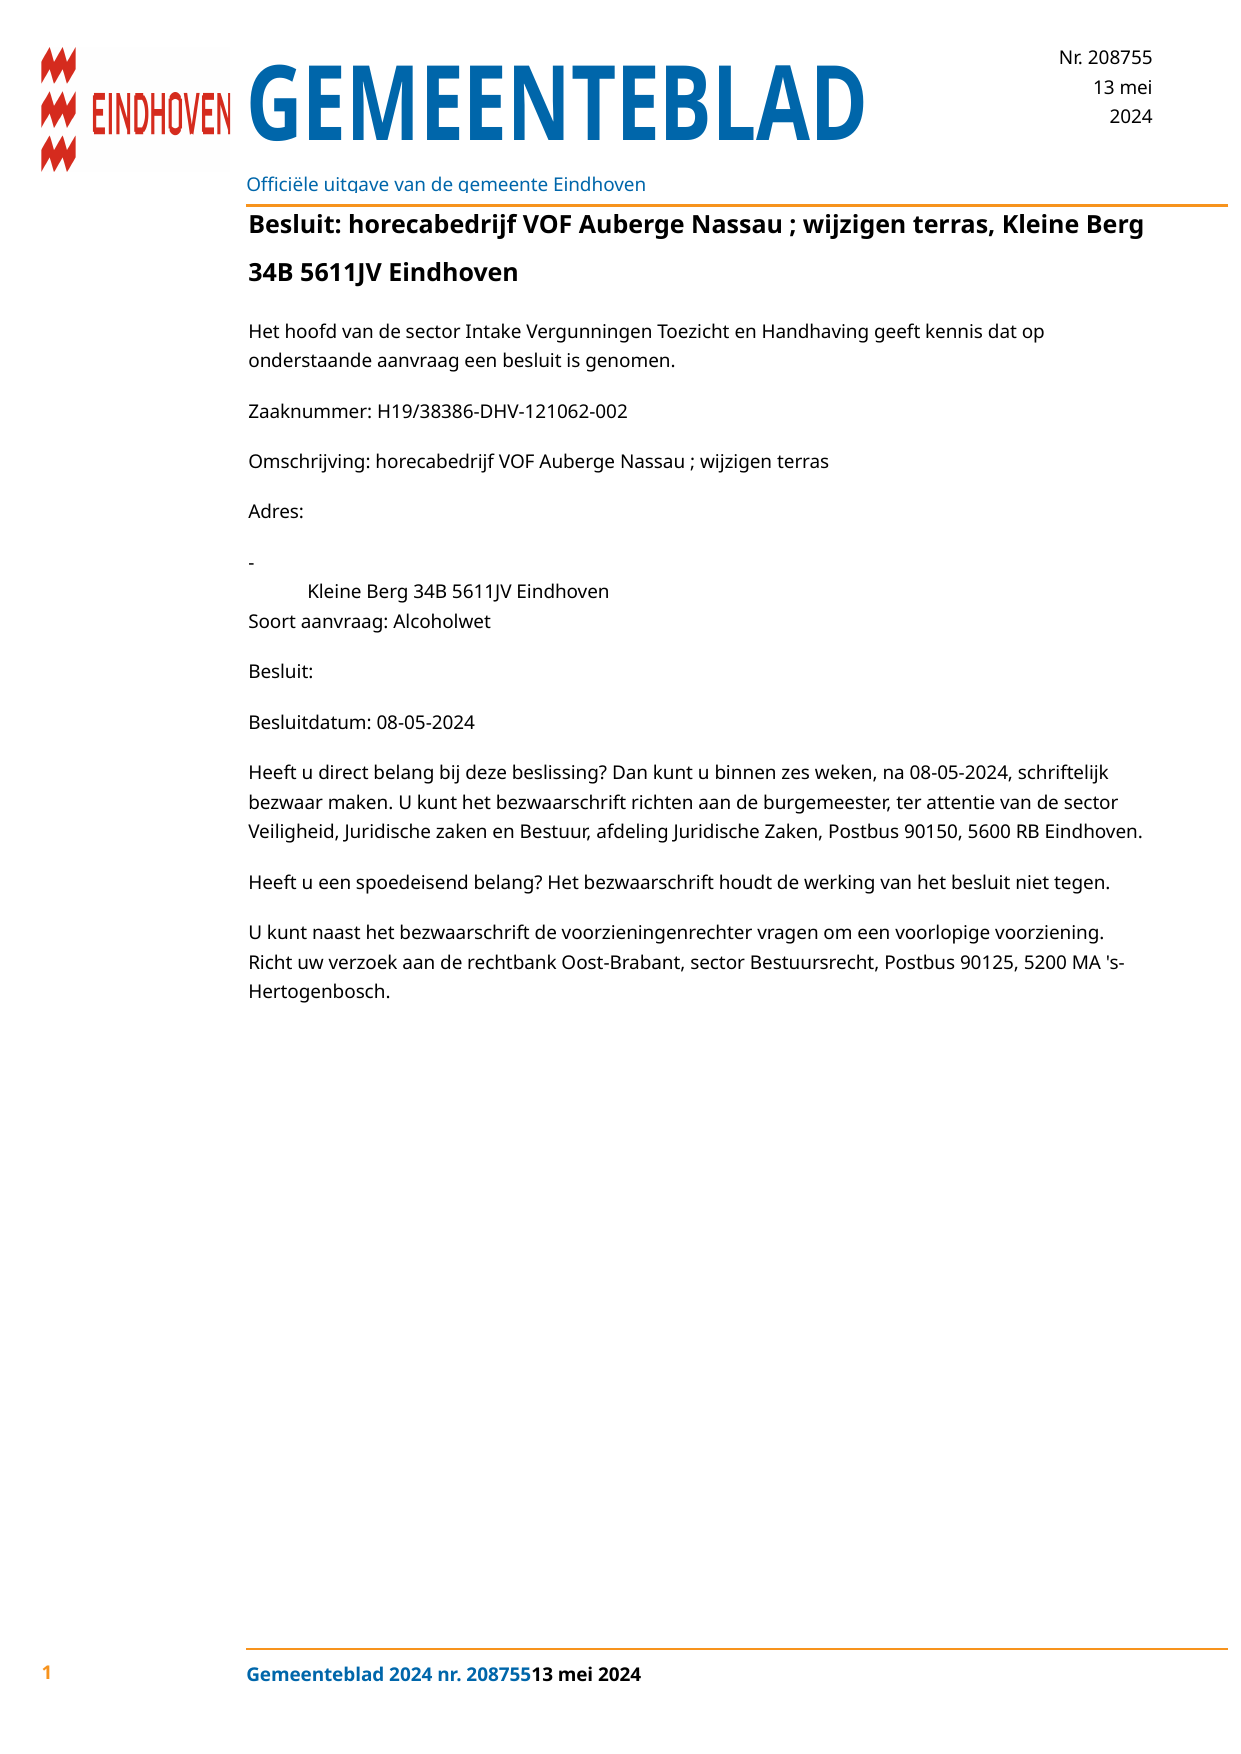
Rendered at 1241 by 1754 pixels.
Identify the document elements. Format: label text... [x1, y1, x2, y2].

picture [41, 47, 231, 172]
text Heeft u direct belang bij deze beslissing? Dan kunt u binnen zes weken, na 08-05-2024, schriftelijk bezwaar maken. U kunt het bezwaarschrift richten aan de burgemeester, ter attentie van de sector Veiligheid, Juridische zaken en Bestuur, afdeling Juridische Zaken, Postbus 90150, 5600 RB Eindhoven. [248, 759, 1152, 844]
text Zaaknummer: H19/38386-DHV-121062-002 [248, 398, 1152, 424]
text Besluitdatum: 08-05-2024 [248, 709, 1152, 735]
text Besluit: horecabedrijf VOF Auberge Nassau ; wijzigen terras, Kleine Berg 34B 5611JV Eindhoven [248, 207, 1152, 288]
text Het hoofd van de sector Intake Vergunningen Toezicht en Handhaving geeft kennis dat op onderstaande aanvraag een besluit is genomen. [248, 318, 1152, 373]
list Kleine Berg 34B 5611JV Eindhoven [248, 579, 1152, 604]
text Soort aanvraag: Alcoholwet [248, 608, 1152, 634]
text Adres: [248, 499, 1152, 524]
text Omschrijving: horecabedrijf VOF Auberge Nassau ; wijzigen terras [248, 448, 1152, 474]
text Besluit: [248, 659, 1152, 684]
text U kunt naast het bezwaarschrift de voorzieningenrechter vragen om een voorlopige voorziening. Richt uw verzoek aan de rechtbank Oost-Brabant, sector Bestuursrecht, Postbus 90125, 5200 MA 's-Hertogenbosch. [248, 919, 1152, 1004]
text Heeft u een spoedeisend belang? Het bezwaarschrift houdt de werking van het besluit niet tegen. [248, 869, 1152, 895]
